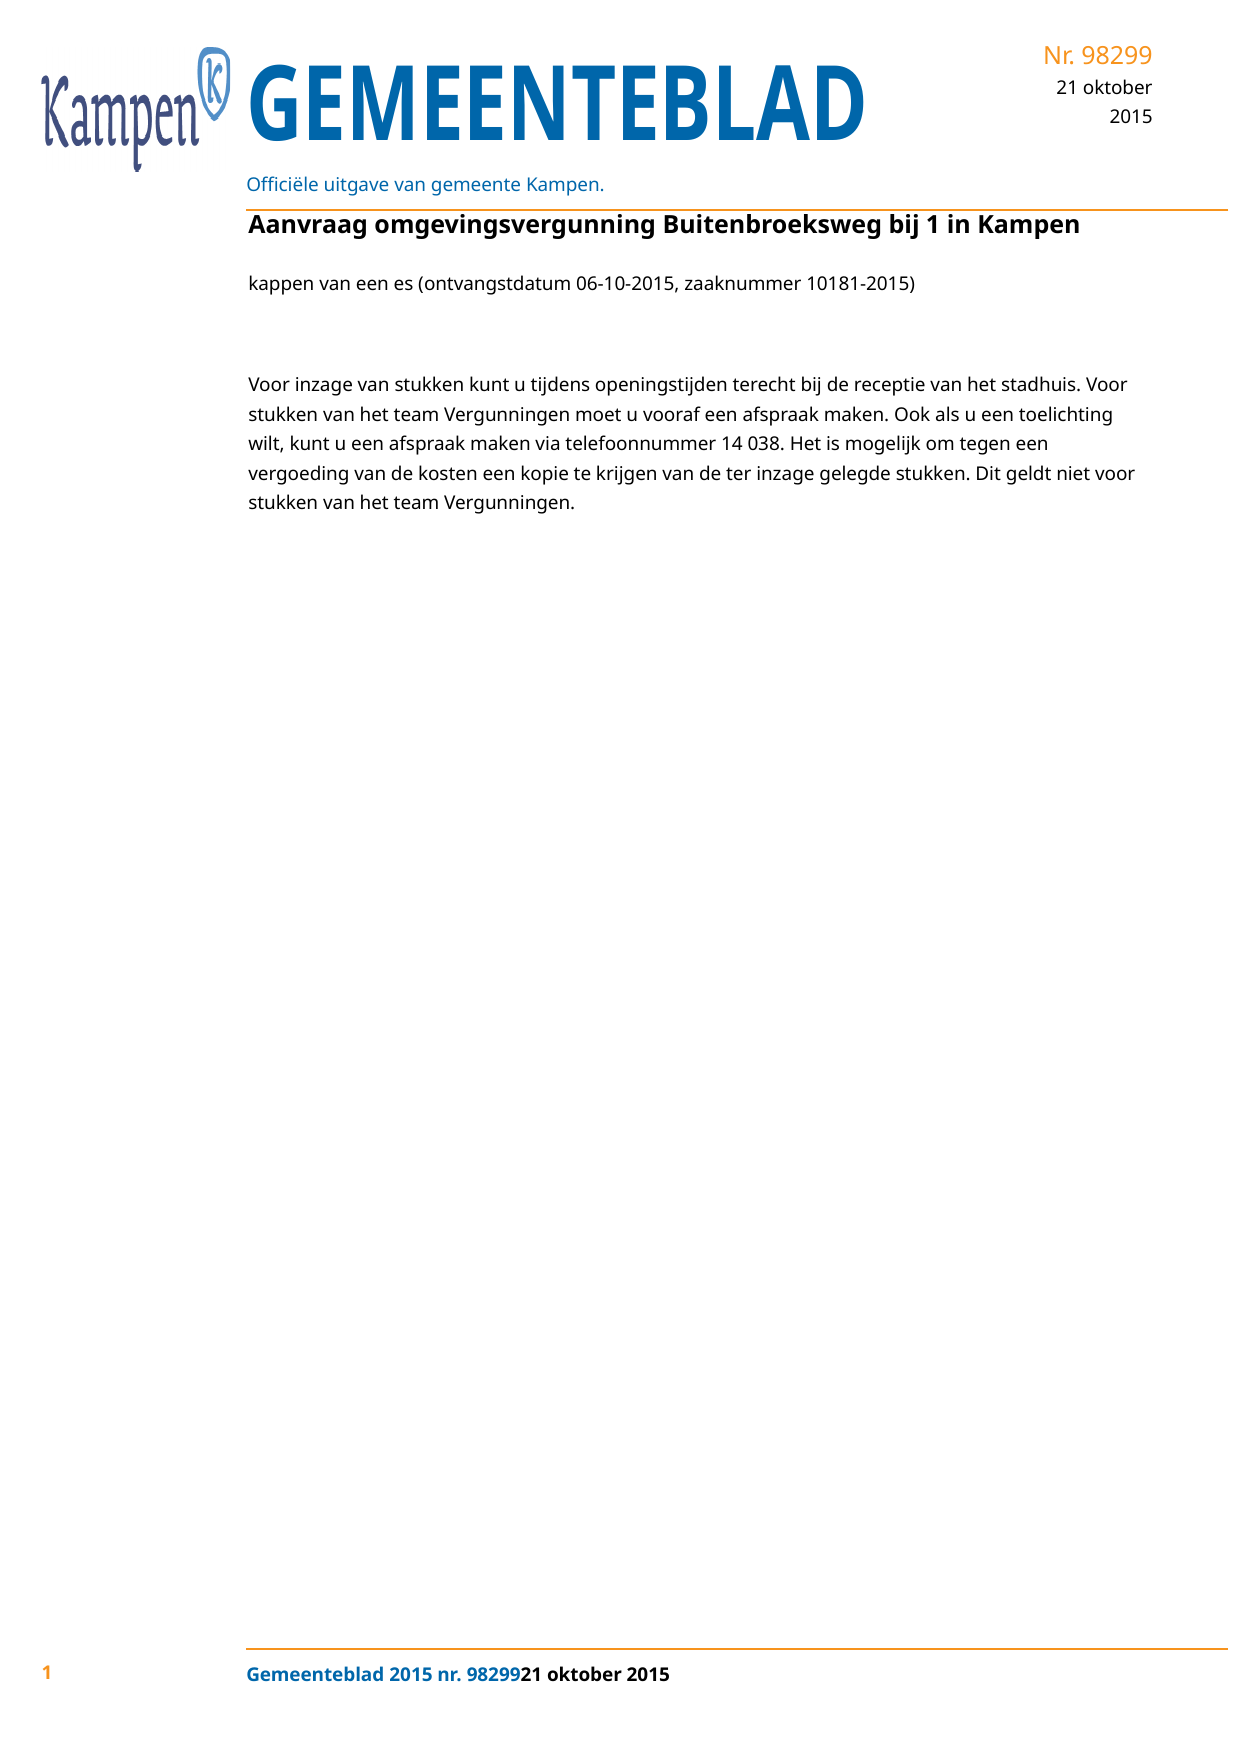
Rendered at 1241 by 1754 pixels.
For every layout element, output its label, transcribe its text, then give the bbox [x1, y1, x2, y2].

text Aanvraag omgevingsvergunning Buitenbroeksweg bij 1 in Kampen [248, 211, 1152, 241]
text kappen van een es (ontvangstdatum 06-10-2015, zaaknummer 10181-2015) [248, 270, 1152, 296]
text Voor inzage van stukken kunt u tijdens openingstijden terecht bij de receptie van het stadhuis. Voor stukken van het team Vergunningen moet u vooraf een afspraak maken. Ook als u een toelichting wilt, kunt u een afspraak maken via telefoonnummer 14 038. Het is mogelijk om tegen een vergoeding van de kosten een kopie te krijgen van de ter inzage gelegde stukken. Dit geldt niet voor stukken van het team Vergunningen. [248, 371, 1152, 515]
picture [41, 47, 231, 172]
